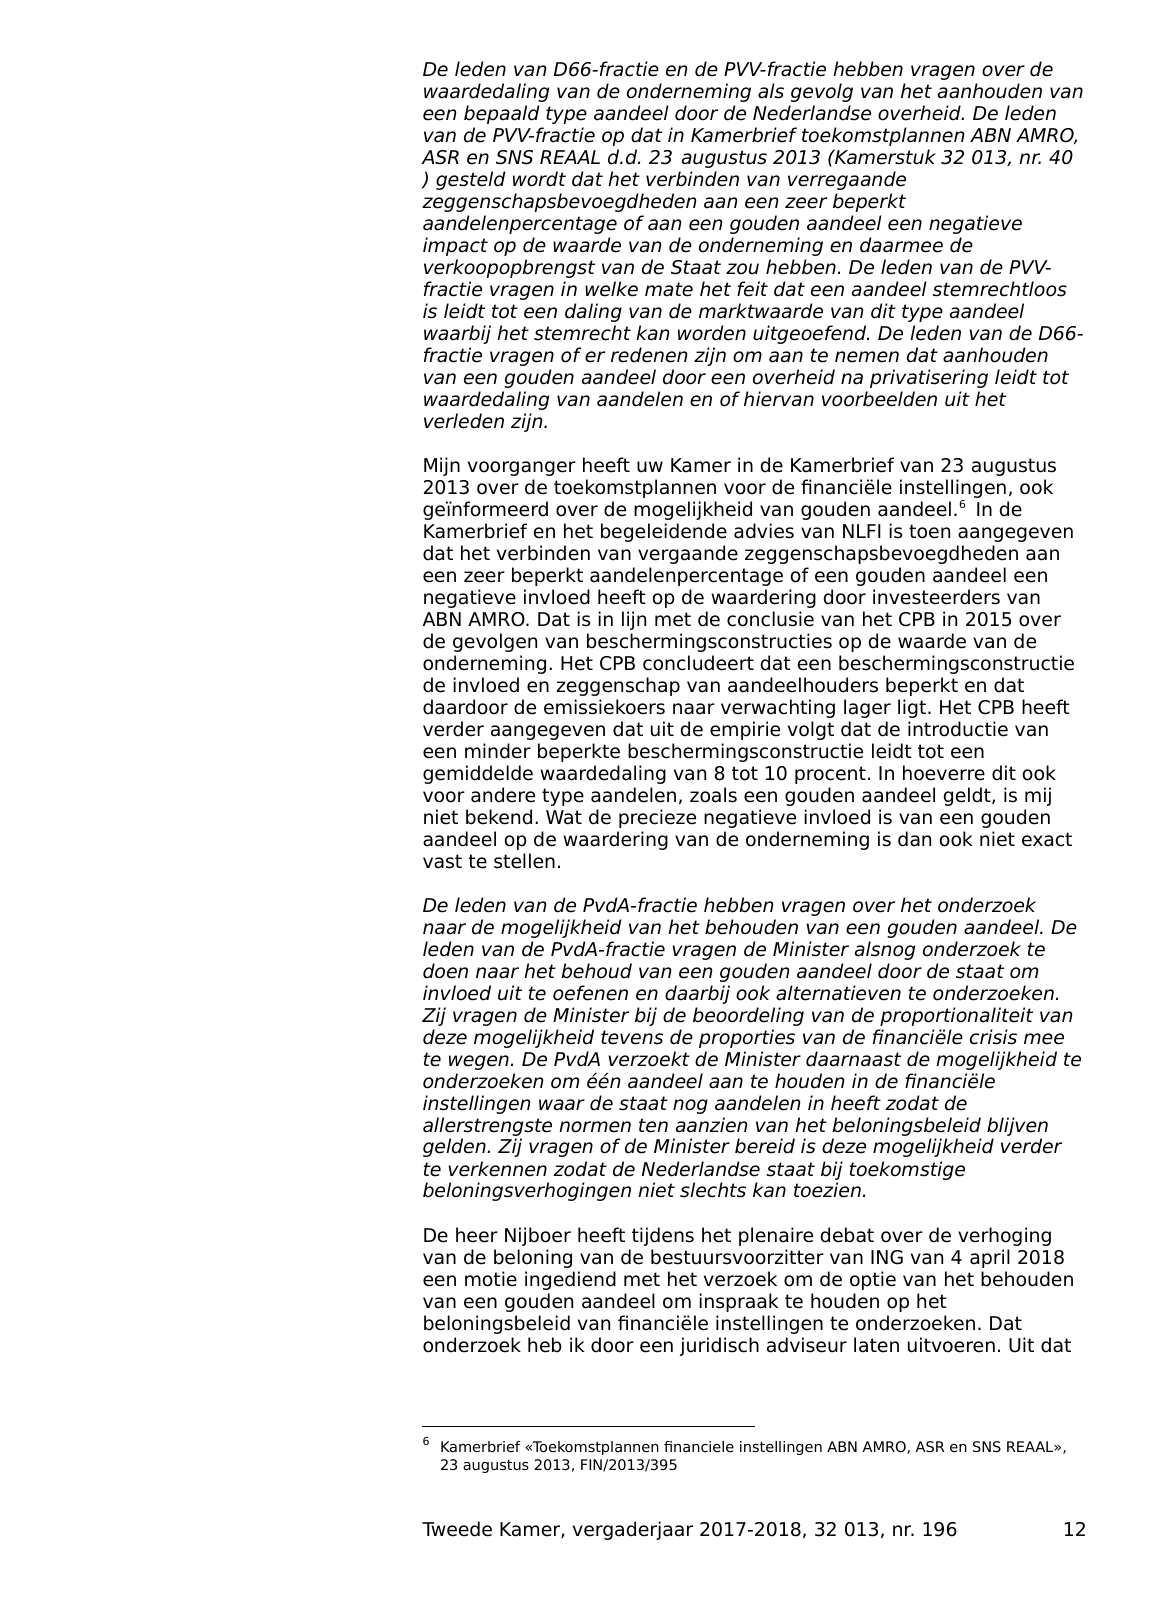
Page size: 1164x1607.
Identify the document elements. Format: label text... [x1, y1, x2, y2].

text De leden van de PvdA-fractie hebben vragen over het onderzoek naar de mogelijkheid van het behouden van een gouden aandeel. De leden van de PvdA-fractie vragen de Minister alsnog onderzoek te doen naar het behoud van een gouden aandeel door de staat om invloed uit te oefenen en daarbij ook alternatieven te onderzoeken. Zij vragen de Minister bij de beoordeling van de proportionaliteit van deze mogelijkheid tevens de proporties van de financiële crisis mee te wegen. De PvdA verzoekt de Minister daarnaast de mogelijkheid te onderzoeken om één aandeel aan te houden in de financiële instellingen waar de staat nog aandelen in heeft zodat de allerstrengste normen ten aanzien van het beloningsbeleid blijven gelden. Zij vragen of de Minister bereid is deze mogelijkheid verder te verkennen zodat de Nederlandse staat bij toekomstige beloningsverhogingen niet slechts kan toezien. [422, 895, 1087, 1202]
text Kamerbrief «Toekomstplannen financiele instellingen ABN AMRO, ASR en SNS REAAL», 23 augustus 2013, FIN/2013/395 [422, 1435, 1087, 1474]
text De leden van D66-fractie en de PVV-fractie hebben vragen over de waardedaling van de onderneming als gevolg van het aanhouden van een bepaald type aandeel door de Nederlandse overheid. De leden van de PVV-fractie op dat in Kamerbrief toekomstplannen ABN AMRO, ASR en SNS REAAL d.d. 23 augustus 2013 (Kamerstuk 32 013, nr. 40 ) gesteld wordt dat het verbinden van verregaande zeggenschapsbevoegdheden aan een zeer beperkt aandelenpercentage of aan een gouden aandeel een negatieve impact op de waarde van de onderneming en daarmee de verkoopopbrengst van de Staat zou hebben. De leden van de PVV-fractie vragen in welke mate het feit dat een aandeel stemrechtloos is leidt tot een daling van de marktwaarde van dit type aandeel waarbij het stemrecht kan worden uitgeoefend. De leden van de D66-fractie vragen of er redenen zijn om aan te nemen dat aanhouden van een gouden aandeel door een overheid na privatisering leidt tot waardedaling van aandelen en of hiervan voorbeelden uit het verleden zijn. [422, 59, 1087, 433]
text De heer Nijboer heeft tijdens het plenaire debat over de verhoging van de beloning van de bestuursvoorzitter van ING van 4 april 2018 een motie ingediend met het verzoek om de optie van het behouden van een gouden aandeel om inspraak te houden op het beloningsbeleid van financiële instellingen te onderzoeken. Dat onderzoek heb ik door een juridisch adviseur laten uitvoeren. Uit dat [422, 1224, 1087, 1356]
text Mijn voorganger heeft uw Kamer in de Kamerbrief van 23 augustus 2013 over de toekomstplannen voor de financiële instellingen, ook geïnformeerd over de mogelijkheid van gouden aandeel. In de Kamerbrief en het begeleidende advies van NLFI is toen aangegeven dat het verbinden van vergaande zeggenschapsbevoegdheden aan een zeer beperkt aandelenpercentage of een gouden aandeel een negatieve invloed heeft op de waardering door investeerders van ABN AMRO. Dat is in lijn met de conclusie van het CPB in 2015 over de gevolgen van beschermingsconstructies op de waarde van de onderneming. Het CPB concludeert dat een beschermingsconstructie de invloed en zeggenschap van aandeelhouders beperkt en dat daardoor de emissiekoers naar verwachting lager ligt. Het CPB heeft verder aangegeven dat uit de empirie volgt dat de introductie van een minder beperkte beschermingsconstructie leidt tot een gemiddelde waardedaling van 8 tot 10 procent. In hoeverre dit ook voor andere type aandelen, zoals een gouden aandeel geldt, is mij niet bekend. Wat de precieze negatieve invloed is van een gouden aandeel op de waardering van de onderneming is dan ook niet exact vast te stellen. [422, 455, 1087, 872]
